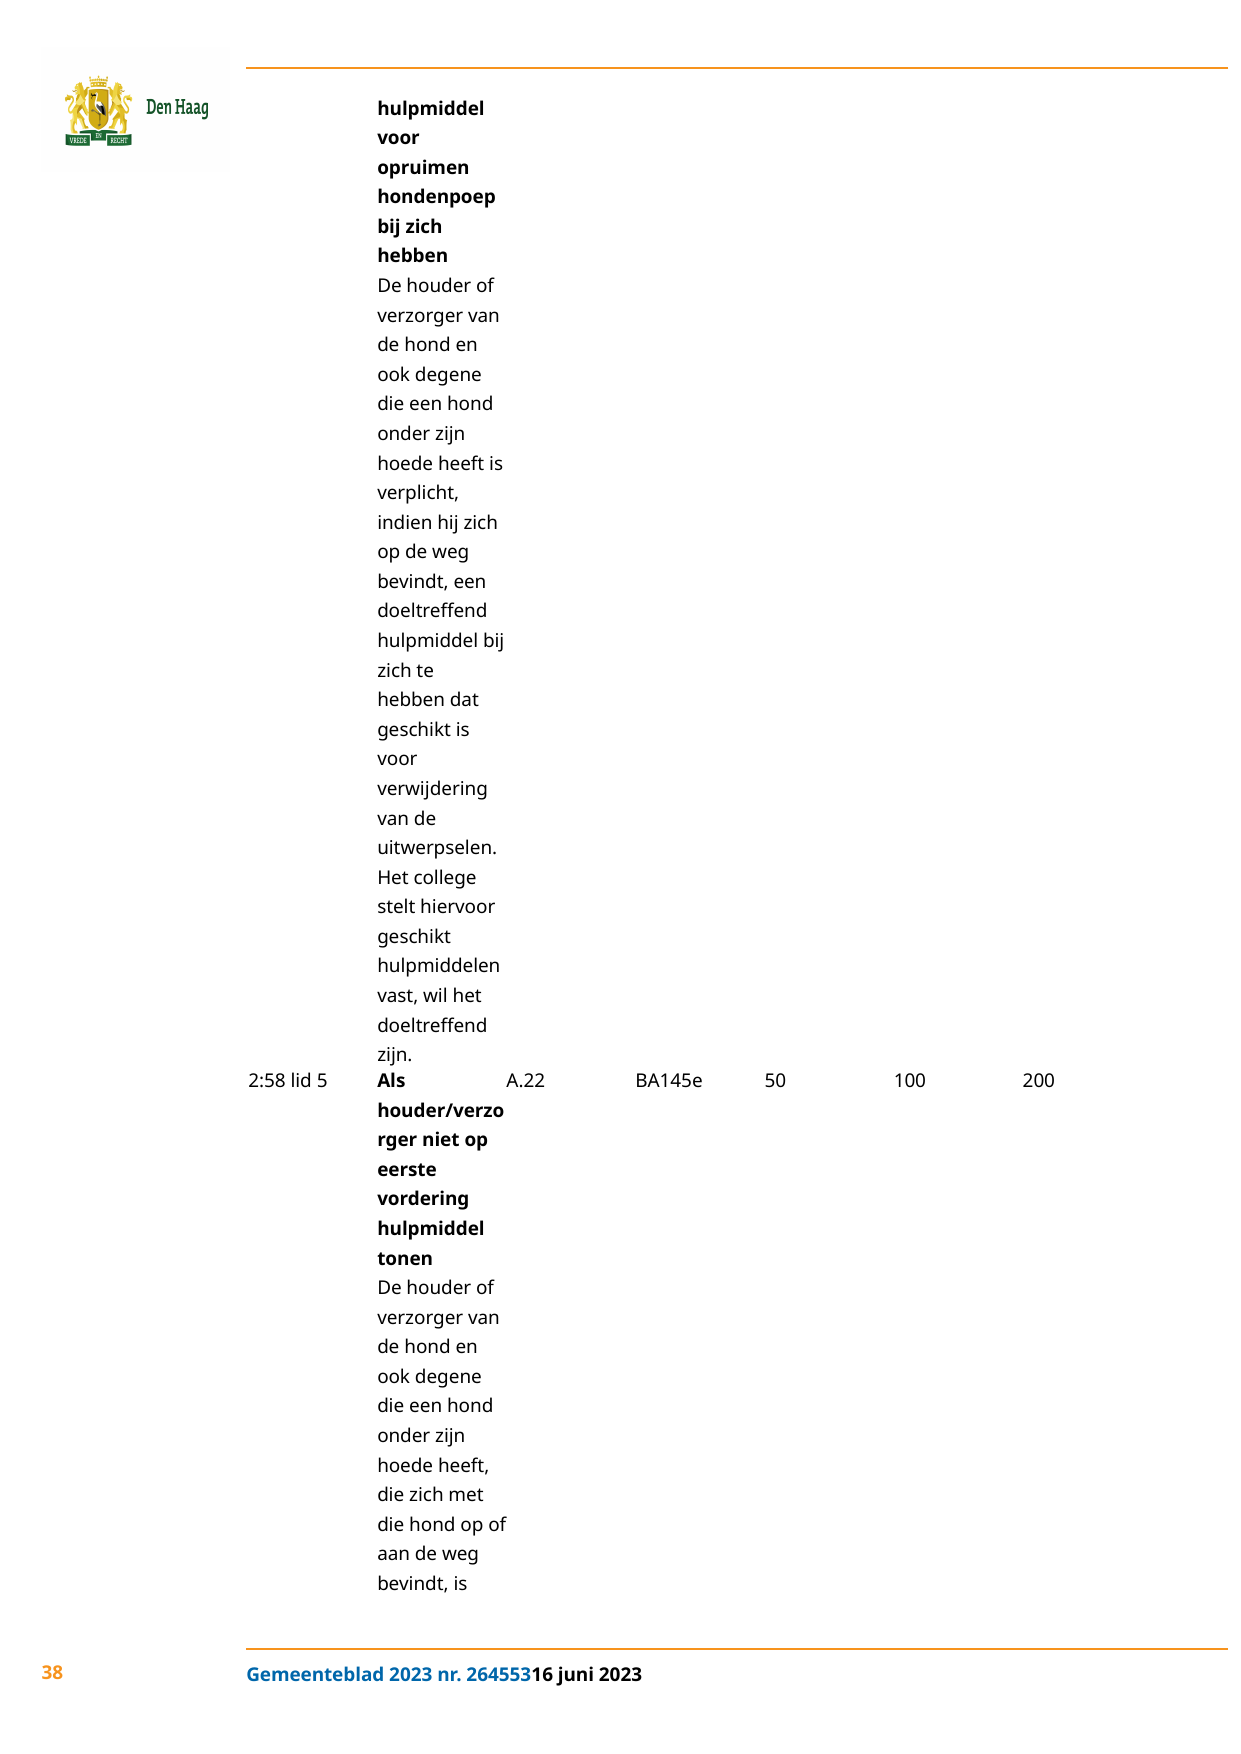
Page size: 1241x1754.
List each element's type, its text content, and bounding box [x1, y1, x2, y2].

table_cell [764, 95, 893, 1067]
table_cell [894, 95, 1022, 1067]
table_cell Als houder/verzorger niet op eerste vordering hulpmiddel tonen De houder of verzorger van de hond en ook degene die een hond onder zijn hoede heeft, die zich met die hond op of aan de weg bevindt, is [377, 1067, 506, 1596]
table_cell [248, 95, 377, 1067]
table_cell 2:58 lid 5 [248, 1067, 377, 1596]
picture [41, 47, 231, 172]
table_cell 200 [1023, 1067, 1152, 1596]
table_cell 100 [894, 1067, 1022, 1596]
table_cell hulpmiddel voor opruimen hondenpoep bij zich hebben De houder of verzorger van de hond en ook degene die een hond onder zijn hoede heeft is verplicht, indien hij zich op de weg bevindt, een doeltreffend hulpmiddel bij zich te hebben dat geschikt is voor verwijdering van de uitwerpselen. Het college stelt hiervoor geschikt hulpmiddelen vast, wil het doeltreffend zijn. [377, 95, 506, 1067]
table_cell [635, 95, 764, 1067]
table_cell 50 [764, 1067, 893, 1596]
table_cell [1023, 95, 1152, 1067]
table_cell A.22 [506, 1067, 635, 1596]
table_cell BA145e [635, 1067, 764, 1596]
table_cell [506, 95, 635, 1067]
